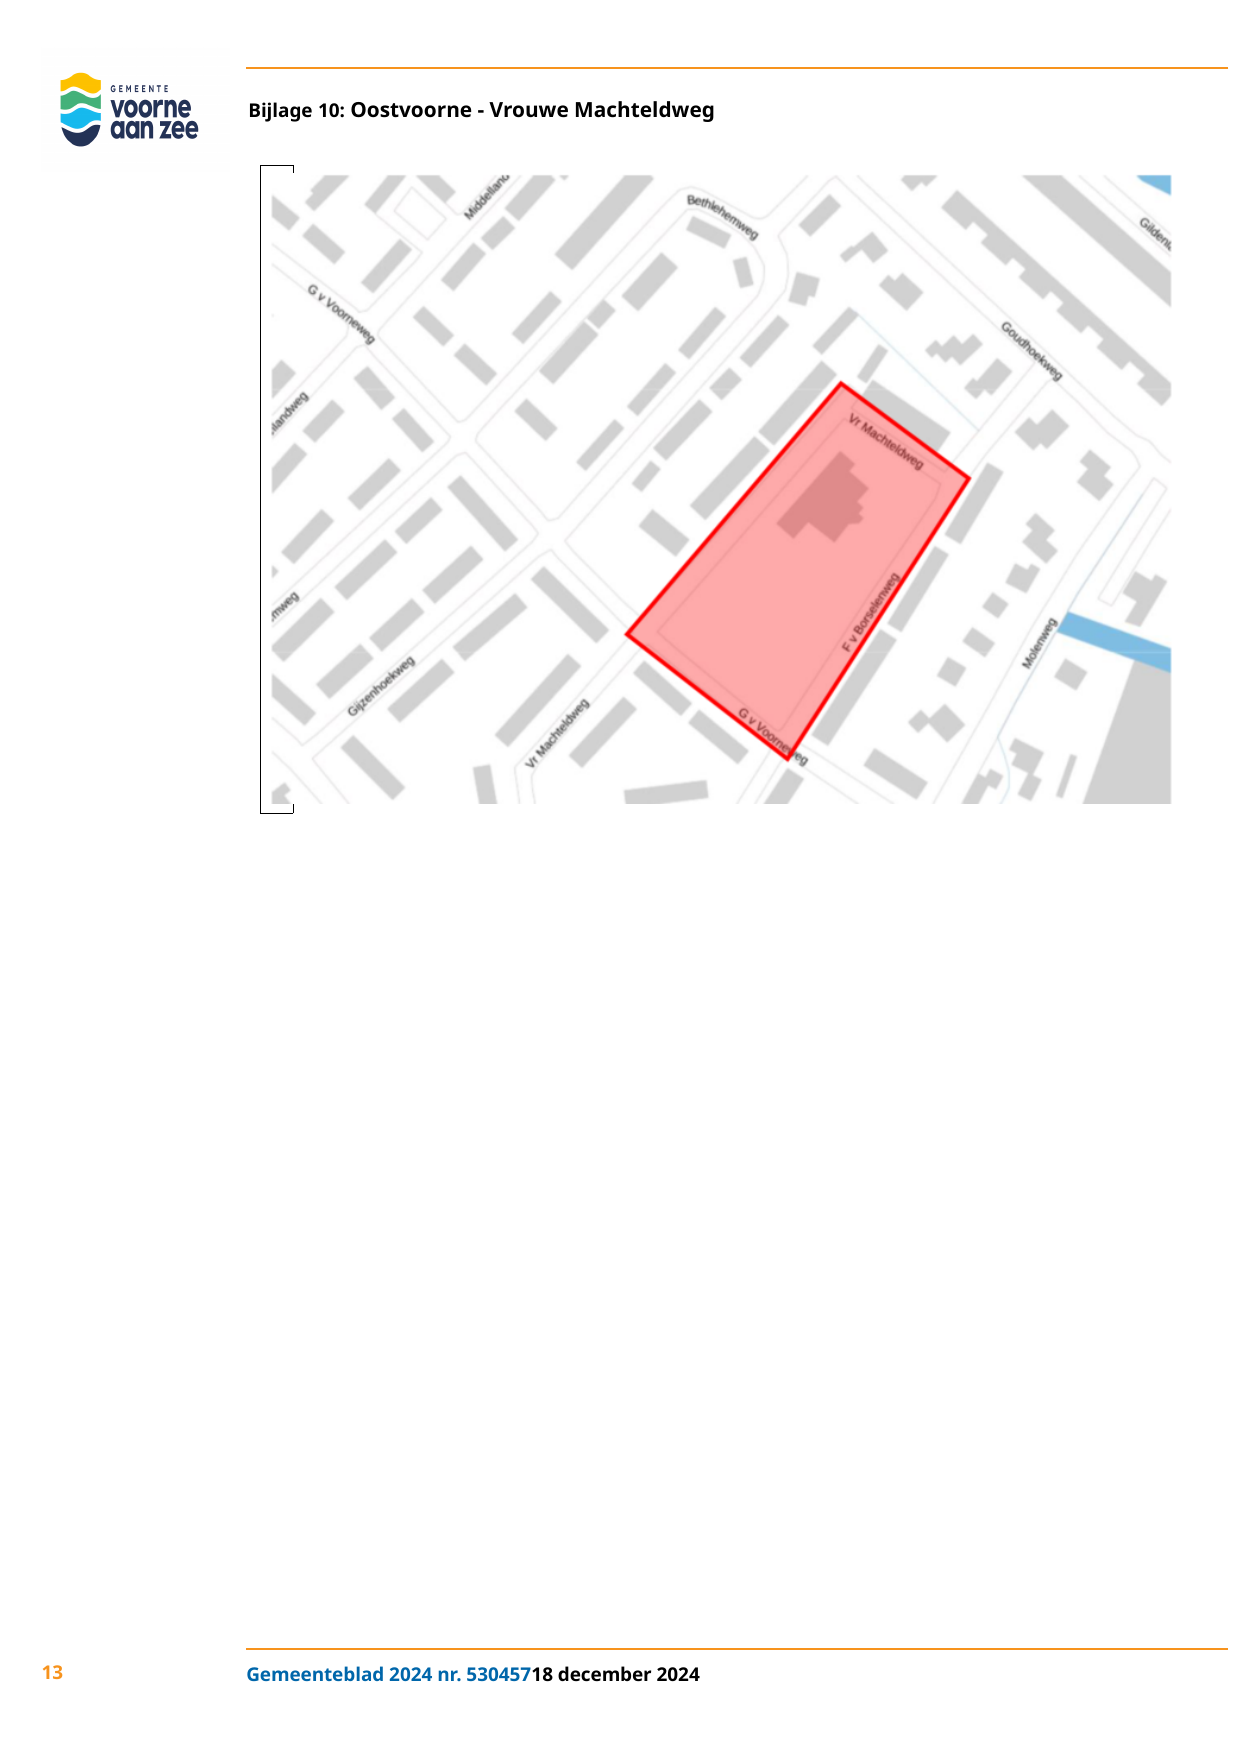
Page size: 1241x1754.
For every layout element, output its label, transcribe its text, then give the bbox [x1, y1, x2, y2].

text Bijlage 10: Oostvoorne - Vrouwe Machteldweg [248, 95, 1152, 123]
picture [268, 173, 1173, 804]
picture [41, 47, 231, 172]
